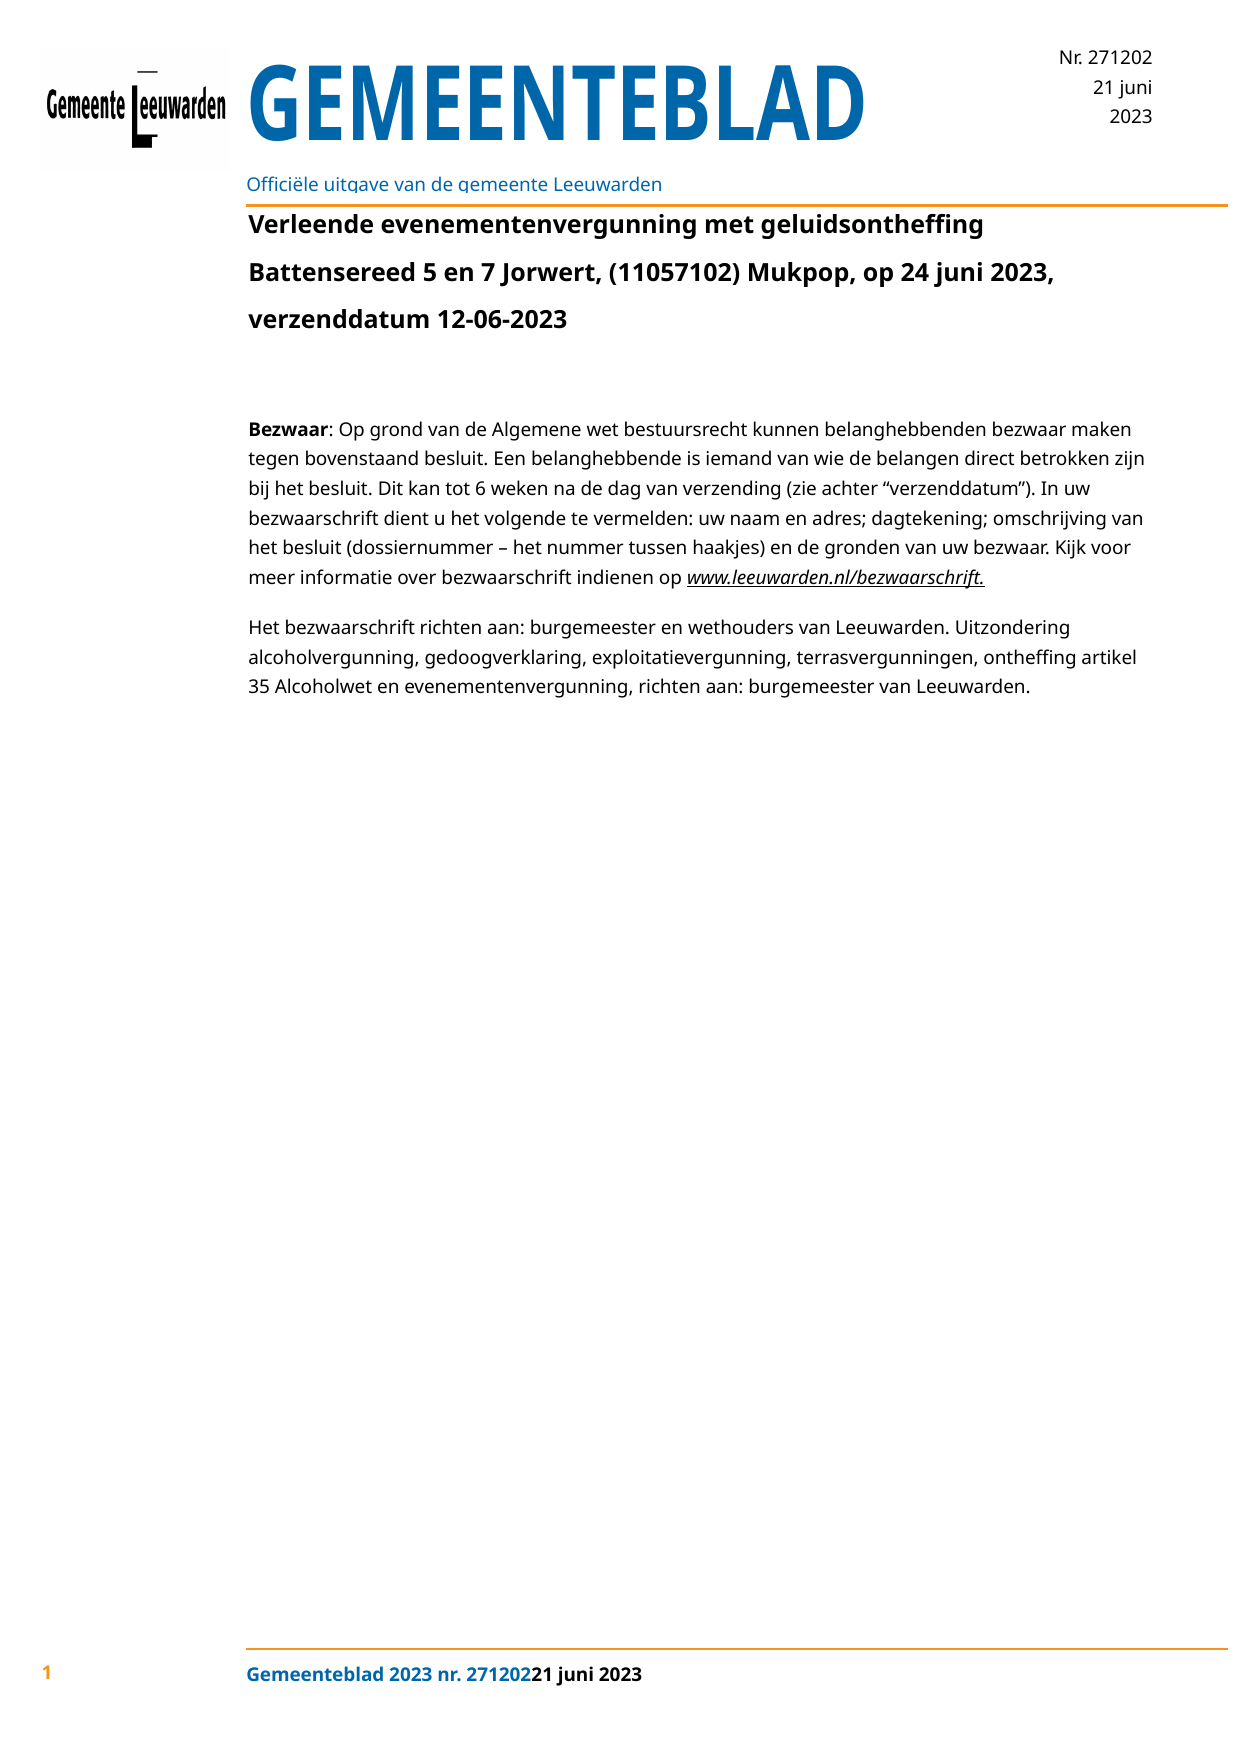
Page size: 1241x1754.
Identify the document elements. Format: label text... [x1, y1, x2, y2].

picture [41, 47, 231, 172]
text Bezwaar: Op grond van de Algemene wet bestuursrecht kunnen belanghebbenden bezwaar maken tegen bovenstaand besluit. Een belanghebbende is iemand van wie de belangen direct betrokken zijn bij het besluit. Dit kan tot 6 weken na de dag van verzending (zie achter “verzenddatum”). In uw bezwaarschrift dient u het volgende te vermelden: uw naam en adres; dagtekening; omschrijving van het besluit (dossiernummer – het nummer tussen haakjes) en de gronden van uw bezwaar. Kijk voor meer informatie over bezwaarschrift indienen op www.leeuwarden.nl/bezwaarschrift. [248, 416, 1152, 589]
text Het bezwaarschrift richten aan: burgemeester en wethouders van Leeuwarden. Uitzondering alcoholvergunning, gedoogverklaring, exploitatievergunning, terrasvergunningen, ontheffing artikel 35 Alcoholwet en evenementenvergunning, richten aan: burgemeester van Leeuwarden. [248, 614, 1152, 699]
text Verleende evenementenvergunning met geluidsontheffing Battensereed 5 en 7 Jorwert, (11057102) Mukpop, op 24 juni 2023, verzenddatum 12-06-2023 [248, 207, 1152, 336]
